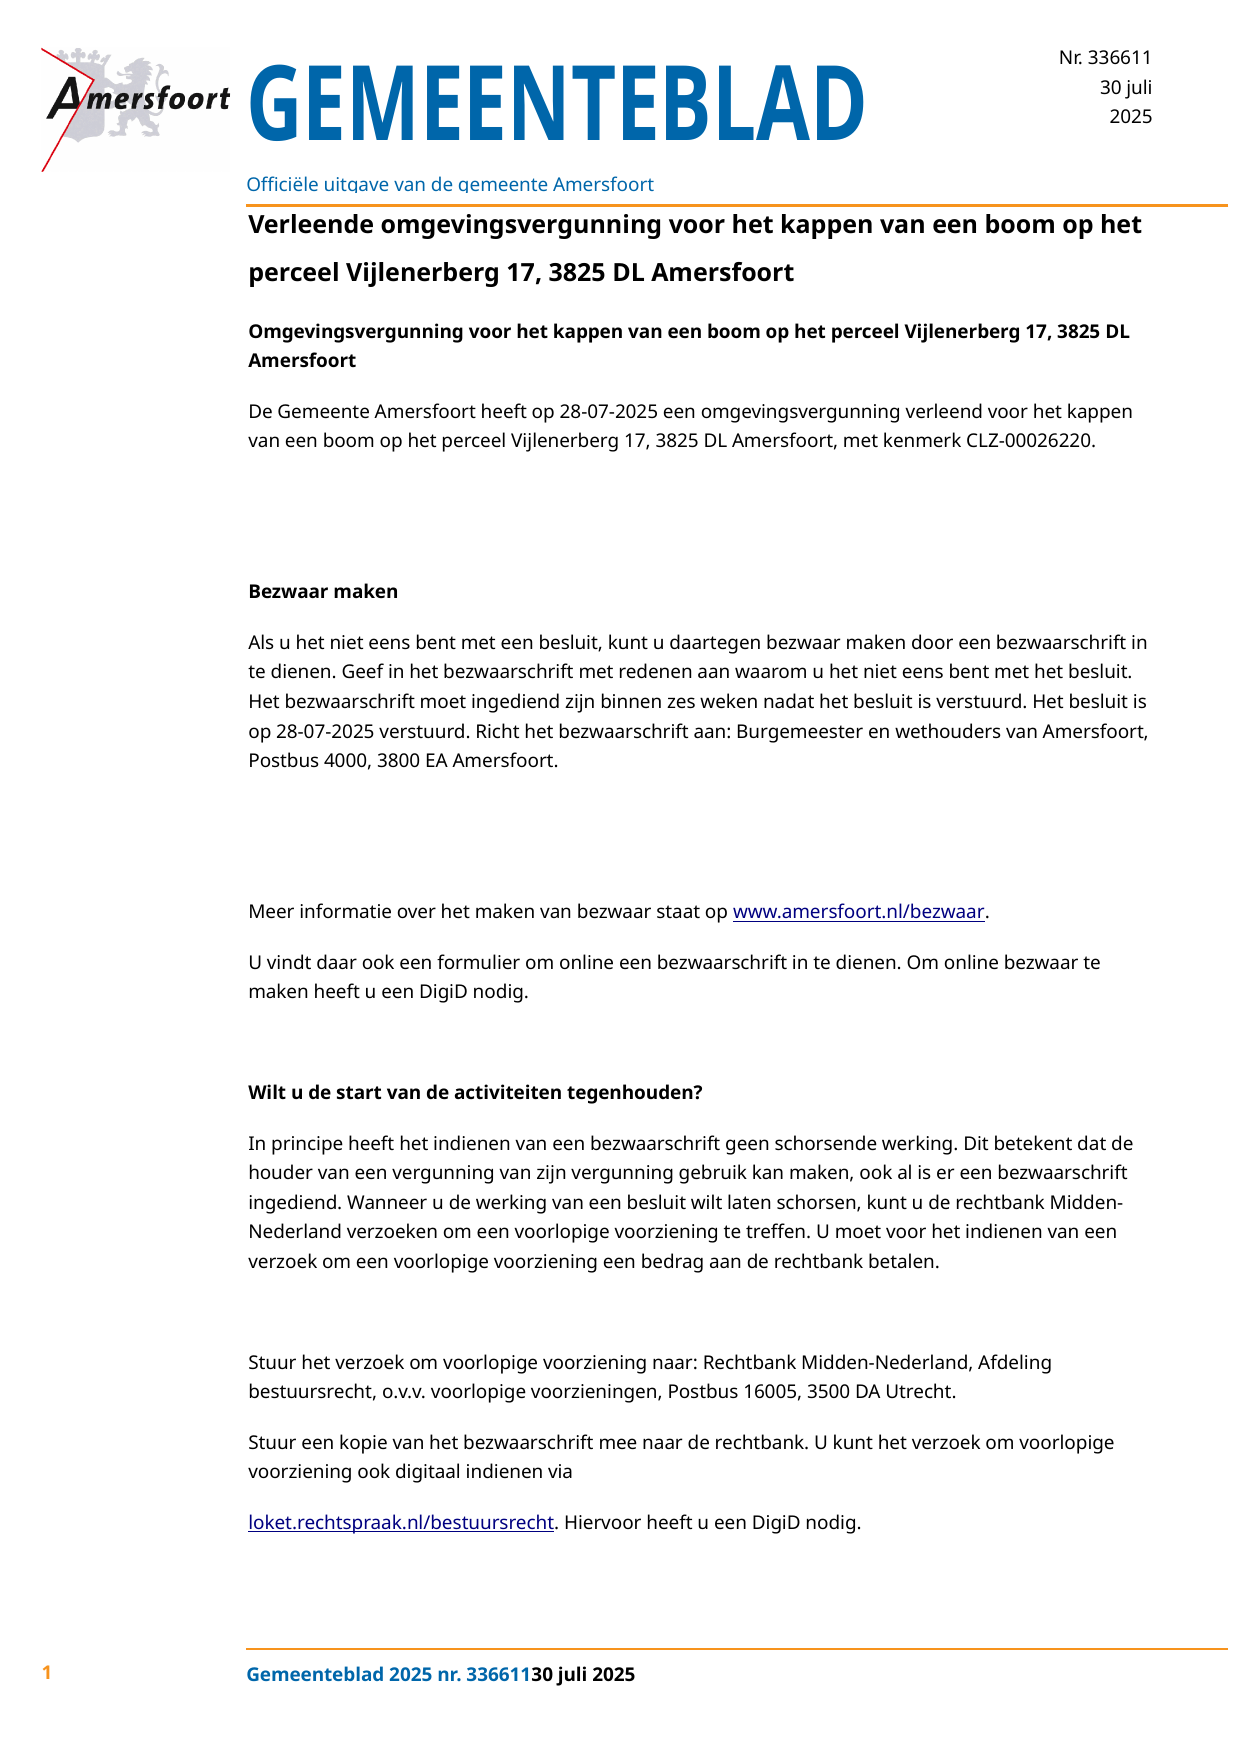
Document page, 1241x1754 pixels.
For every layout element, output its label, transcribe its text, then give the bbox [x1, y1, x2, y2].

text Omgevingsvergunning voor het kappen van een boom op het perceel Vijlenerberg 17, 3825 DL Amersfoort [248, 318, 1152, 373]
text Verleende omgevingsvergunning voor het kappen van een boom op het perceel Vijlenerberg 17, 3825 DL Amersfoort [248, 207, 1152, 288]
text Stuur het verzoek om voorlopige voorziening naar: Rechtbank Midden-Nederland, Afdeling bestuursrecht, o.v.v. voorlopige voorzieningen, Postbus 16005, 3500 DA Utrecht. [248, 1349, 1152, 1404]
text Bezwaar maken [248, 579, 1152, 604]
picture [41, 47, 231, 172]
text Als u het niet eens bent met een besluit, kunt u daartegen bezwaar maken door een bezwaarschrift in te dienen. Geef in het bezwaarschrift met redenen aan waarom u het niet eens bent met het besluit. Het bezwaarschrift moet ingediend zijn binnen zes weken nadat het besluit is verstuurd. Het besluit is op 28-07-2025 verstuurd. Richt het bezwaarschrift aan: Burgemeester en wethouders van Amersfoort, Postbus 4000, 3800 EA Amersfoort. [248, 629, 1152, 773]
text Meer informatie over het maken van bezwaar staat op www.amersfoort.nl/bezwaar. [248, 899, 1152, 924]
text De Gemeente Amersfoort heeft op 28-07-2025 een omgevingsvergunning verleend voor het kappen van een boom op het perceel Vijlenerberg 17, 3825 DL Amersfoort, met kenmerk CLZ-00026220. [248, 398, 1152, 453]
text U vindt daar ook een formulier om online een bezwaarschrift in te dienen. Om online bezwaar te maken heeft u een DigiD nodig. [248, 949, 1152, 1004]
text Wilt u de start van de activiteiten tegenhouden? [248, 1079, 1152, 1105]
text Stuur een kopie van het bezwaarschrift mee naar de rechtbank. U kunt het verzoek om voorlopige voorziening ook digitaal indienen via [248, 1429, 1152, 1484]
text loket.rechtspraak.nl/bestuursrecht. Hiervoor heeft u een DigiD nodig. [248, 1509, 1152, 1535]
text In principe heeft het indienen van een bezwaarschrift geen schorsende werking. Dit betekent dat de houder van een vergunning van zijn vergunning gebruik kan maken, ook al is er een bezwaarschrift ingediend. Wanneer u de werking van een besluit wilt laten schorsen, kunt u de rechtbank Midden-Nederland verzoeken om een voorlopige voorziening te treffen. U moet voor het indienen van een verzoek om een voorlopige voorziening een bedrag aan de rechtbank betalen. [248, 1130, 1152, 1274]
